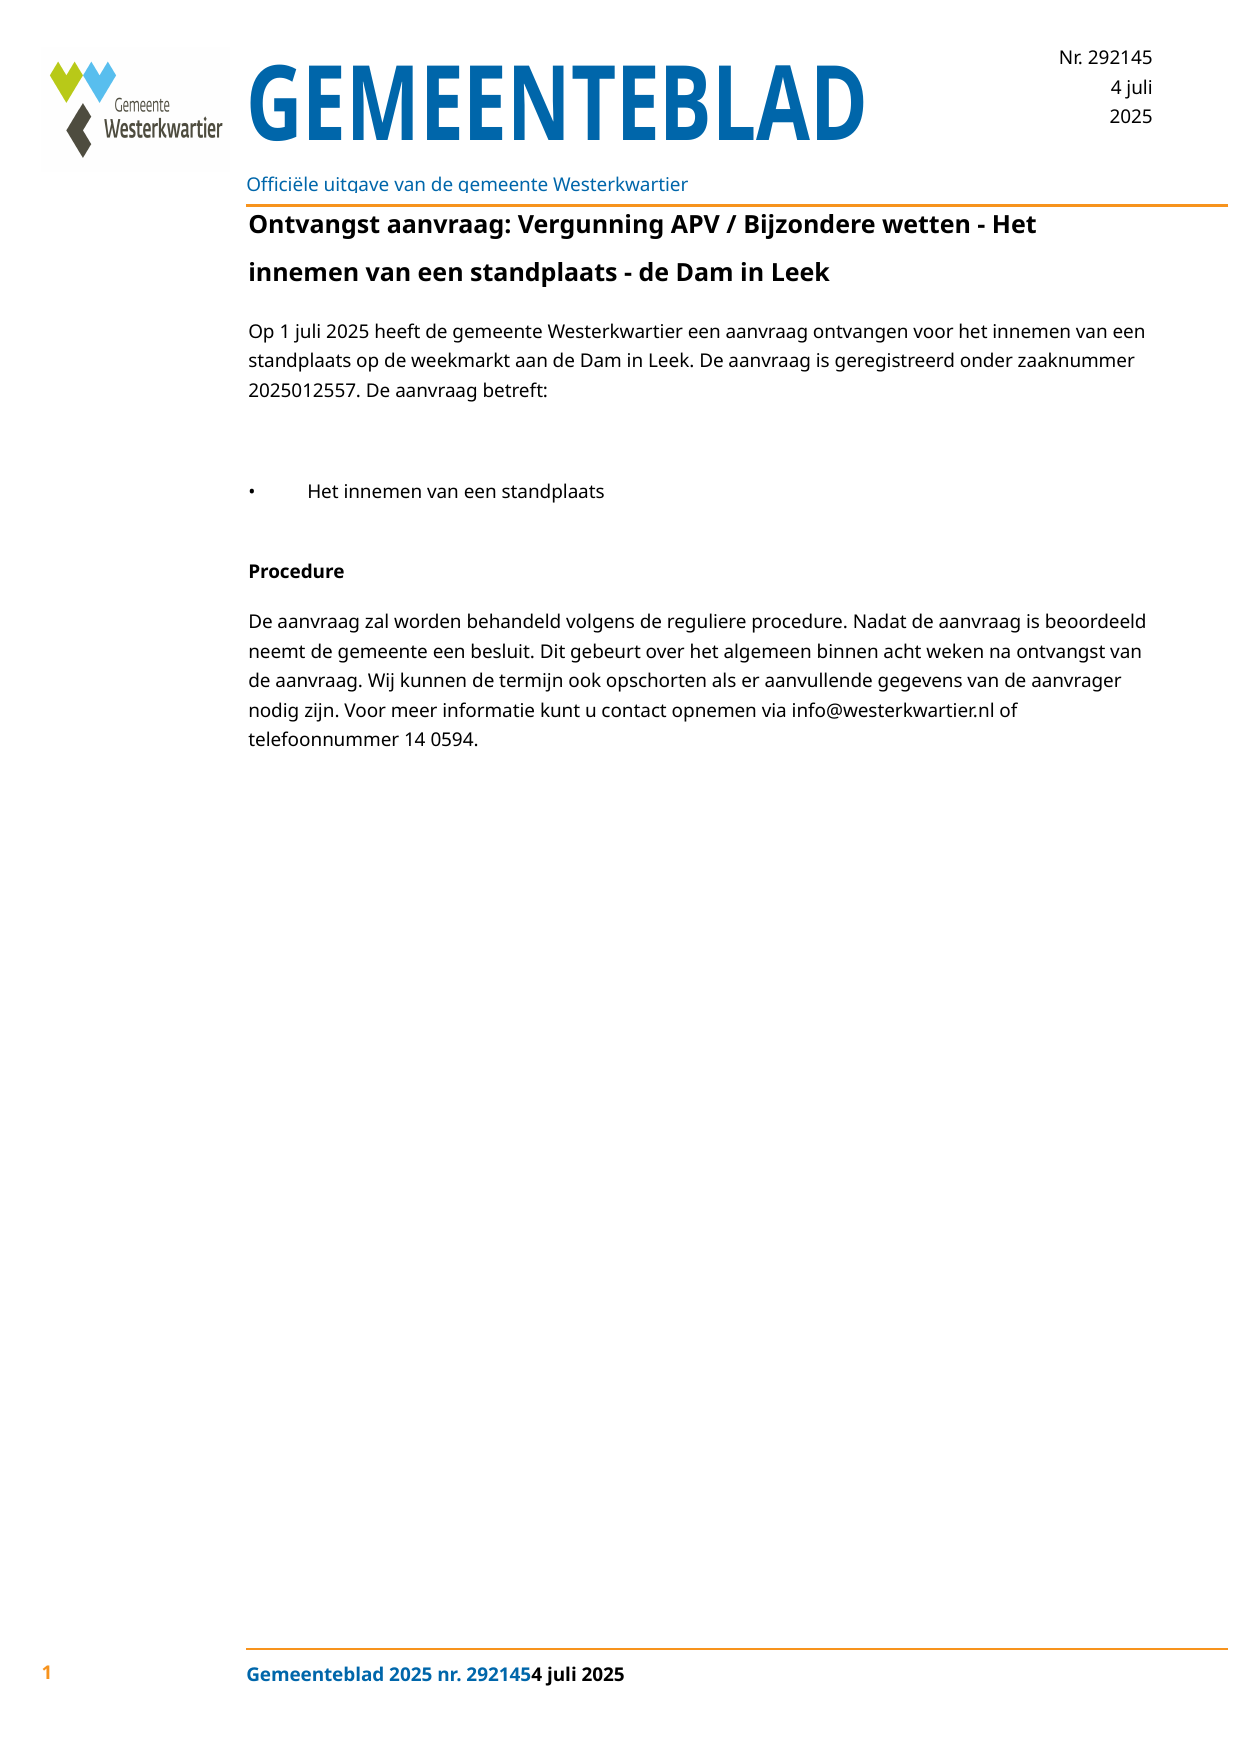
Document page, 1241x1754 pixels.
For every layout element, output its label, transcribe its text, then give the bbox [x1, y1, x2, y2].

text Ontvangst aanvraag: Vergunning APV / Bijzondere wetten - Het innemen van een standplaats - de Dam in Leek [248, 207, 1152, 288]
list Het innemen van een standplaats [248, 478, 1152, 504]
text Procedure [248, 558, 1152, 584]
picture [41, 47, 231, 172]
text Op 1 juli 2025 heeft de gemeente Westerkwartier een aanvraag ontvangen voor het innemen van een standplaats op de weekmarkt aan de Dam in Leek. De aanvraag is geregistreerd onder zaaknummer 2025012557. De aanvraag betreft: [248, 318, 1152, 403]
text De aanvraag zal worden behandeld volgens de reguliere procedure. Nadat de aanvraag is beoordeeld neemt de gemeente een besluit. Dit gebeurt over het algemeen binnen acht weken na ontvangst van de aanvraag. Wij kunnen de termijn ook opschorten als er aanvullende gegevens van de aanvrager nodig zijn. Voor meer informatie kunt u contact opnemen via info@westerkwartier.nl of telefoonnummer 14 0594. [248, 608, 1152, 752]
